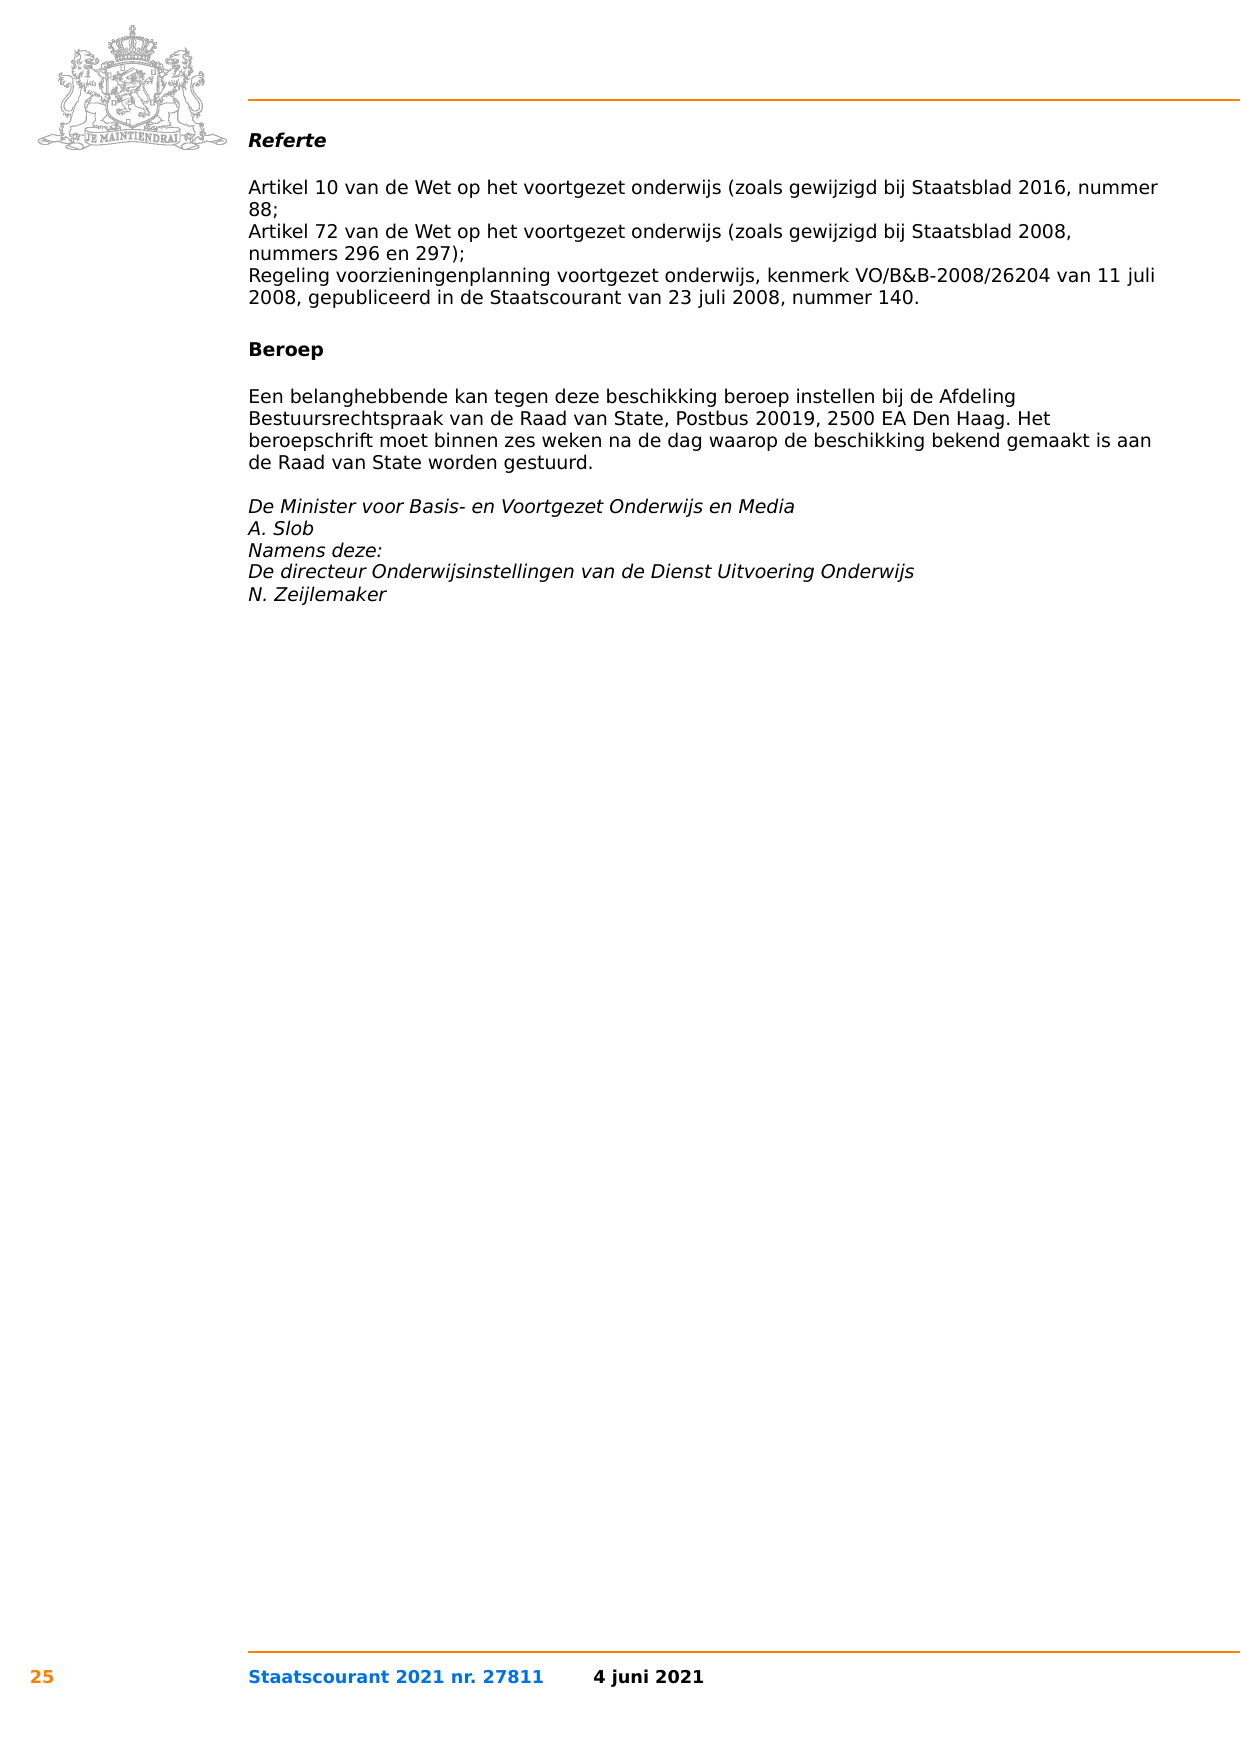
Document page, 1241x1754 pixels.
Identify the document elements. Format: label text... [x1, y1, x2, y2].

text Regeling voorzieningenplanning voortgezet onderwijs, kenmerk VO/B&B-2008/26204 van 11 juli 2008, gepubliceerd in de Staatscourant van 23 juli 2008, nummer 140. [248, 265, 1163, 309]
text Artikel 72 van de Wet op het voortgezet onderwijs (zoals gewijzigd bij Staatsblad 2008, nummers 296 en 297); [248, 221, 1163, 265]
text Artikel 10 van de Wet op het voortgezet onderwijs (zoals gewijzigd bij Staatsblad 2016, nummer 88; [248, 177, 1163, 221]
picture [38, 25, 227, 150]
subtitle Beroep [248, 339, 1163, 361]
text De Minister voor Basis- en Voortgezet Onderwijs en Media A. Slob Namens deze: De directeur Onderwijsinstellingen van de Dienst Uitvoering Onderwijs N. Zeijlemaker [248, 496, 1163, 605]
subtitle Referte [248, 130, 1163, 152]
text Een belanghebbende kan tegen deze beschikking beroep instellen bij de Afdeling Bestuursrechtspraak van de Raad van State, Postbus 20019, 2500 EA Den Haag. Het beroepschrift moet binnen zes weken na de dag waarop de beschikking bekend gemaakt is aan de Raad van State worden gestuurd. [248, 386, 1163, 474]
